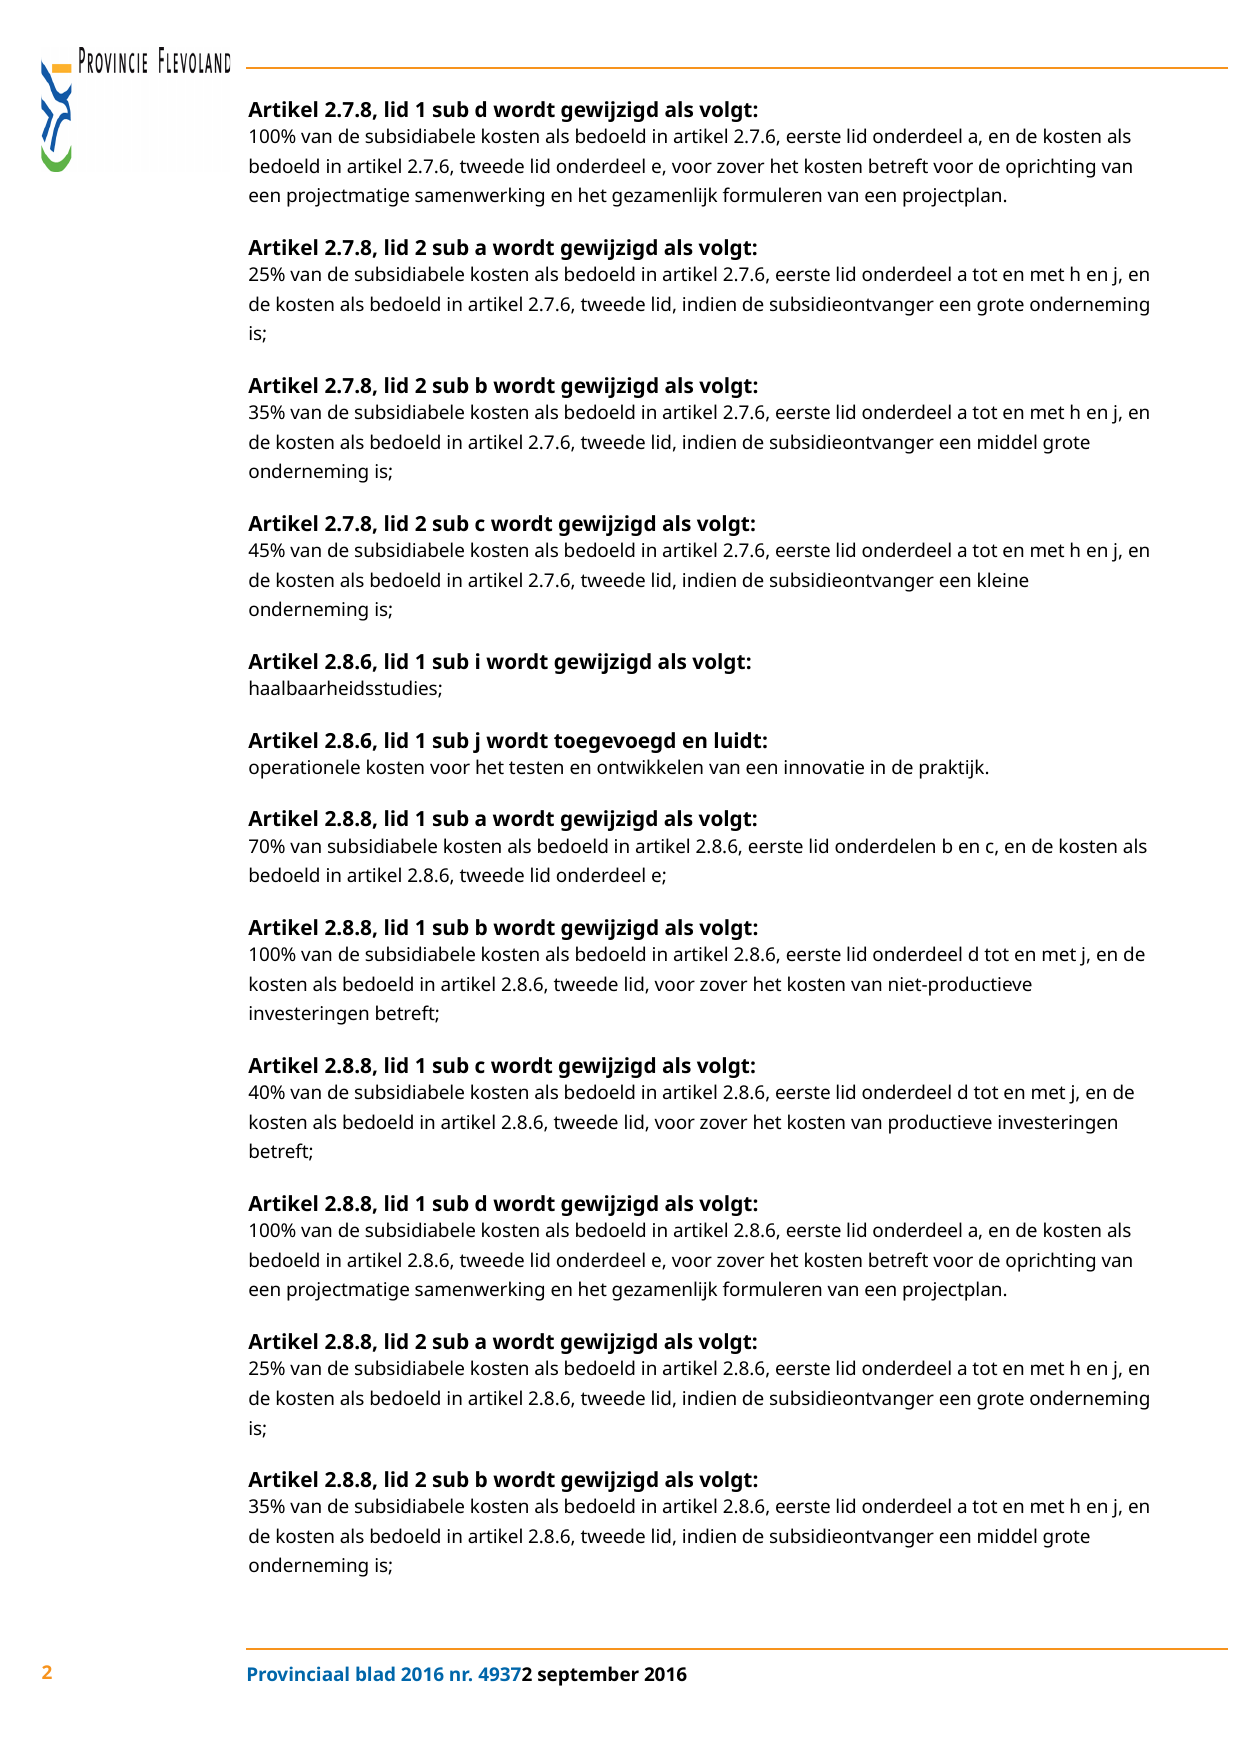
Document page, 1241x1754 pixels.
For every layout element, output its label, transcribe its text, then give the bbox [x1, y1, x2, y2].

text Artikel 2.8.6, lid 1 sub i wordt gewijzigd als volgt: [248, 647, 1152, 675]
text 35% van de subsidiabele kosten als bedoeld in artikel 2.7.6, eerste lid onderdeel a tot en met h en j, en de kosten als bedoeld in artikel 2.7.6, tweede lid, indien de subsidieontvanger een middel grote onderneming is; [248, 399, 1152, 484]
text Artikel 2.8.8, lid 2 sub a wordt gewijzigd als volgt: [248, 1327, 1152, 1356]
text Artikel 2.8.8, lid 1 sub b wordt gewijzigd als volgt: [248, 913, 1152, 941]
text 100% van de subsidiabele kosten als bedoeld in artikel 2.8.6, eerste lid onderdeel a, en de kosten als bedoeld in artikel 2.8.6, tweede lid onderdeel e, voor zover het kosten betreft voor de oprichting van een projectmatige samenwerking en het gezamenlijk formuleren van een projectplan. [248, 1217, 1152, 1302]
text 70% van subsidiabele kosten als bedoeld in artikel 2.8.6, eerste lid onderdelen b en c, en de kosten als bedoeld in artikel 2.8.6, tweede lid onderdeel e; [248, 833, 1152, 888]
text Artikel 2.8.8, lid 1 sub c wordt gewijzigd als volgt: [248, 1051, 1152, 1079]
text 100% van de subsidiabele kosten als bedoeld in artikel 2.8.6, eerste lid onderdeel d tot en met j, en de kosten als bedoeld in artikel 2.8.6, tweede lid, voor zover het kosten van niet-productieve investeringen betreft; [248, 941, 1152, 1026]
text 35% van de subsidiabele kosten als bedoeld in artikel 2.8.6, eerste lid onderdeel a tot en met h en j, en de kosten als bedoeld in artikel 2.8.6, tweede lid, indien de subsidieontvanger een middel grote onderneming is; [248, 1493, 1152, 1578]
text Artikel 2.8.8, lid 1 sub a wordt gewijzigd als volgt: [248, 804, 1152, 833]
text Artikel 2.7.8, lid 1 sub d wordt gewijzigd als volgt: [248, 95, 1152, 123]
text Artikel 2.7.8, lid 2 sub a wordt gewijzigd als volgt: [248, 233, 1152, 261]
text Artikel 2.7.8, lid 2 sub b wordt gewijzigd als volgt: [248, 371, 1152, 399]
text haalbaarheidsstudies; [248, 675, 1152, 701]
text 25% van de subsidiabele kosten als bedoeld in artikel 2.8.6, eerste lid onderdeel a tot en met h en j, en de kosten als bedoeld in artikel 2.8.6, tweede lid, indien de subsidieontvanger een grote onderneming is; [248, 1356, 1152, 1440]
text 40% van de subsidiabele kosten als bedoeld in artikel 2.8.6, eerste lid onderdeel d tot en met j, en de kosten als bedoeld in artikel 2.8.6, tweede lid, voor zover het kosten van productieve investeringen betreft; [248, 1079, 1152, 1164]
text Artikel 2.8.8, lid 1 sub d wordt gewijzigd als volgt: [248, 1189, 1152, 1217]
text 25% van de subsidiabele kosten als bedoeld in artikel 2.7.6, eerste lid onderdeel a tot en met h en j, en de kosten als bedoeld in artikel 2.7.6, tweede lid, indien de subsidieontvanger een grote onderneming is; [248, 261, 1152, 346]
text 100% van de subsidiabele kosten als bedoeld in artikel 2.7.6, eerste lid onderdeel a, en de kosten als bedoeld in artikel 2.7.6, tweede lid onderdeel e, voor zover het kosten betreft voor de oprichting van een projectmatige samenwerking en het gezamenlijk formuleren van een projectplan. [248, 123, 1152, 208]
text Artikel 2.8.6, lid 1 sub j wordt toegevoegd en luidt: [248, 726, 1152, 754]
picture [41, 47, 231, 172]
text Artikel 2.7.8, lid 2 sub c wordt gewijzigd als volgt: [248, 509, 1152, 537]
text Artikel 2.8.8, lid 2 sub b wordt gewijzigd als volgt: [248, 1465, 1152, 1493]
text 45% van de subsidiabele kosten als bedoeld in artikel 2.7.6, eerste lid onderdeel a tot en met h en j, en de kosten als bedoeld in artikel 2.7.6, tweede lid, indien de subsidieontvanger een kleine onderneming is; [248, 537, 1152, 622]
text operationele kosten voor het testen en ontwikkelen van een innovatie in de praktijk. [248, 754, 1152, 780]
